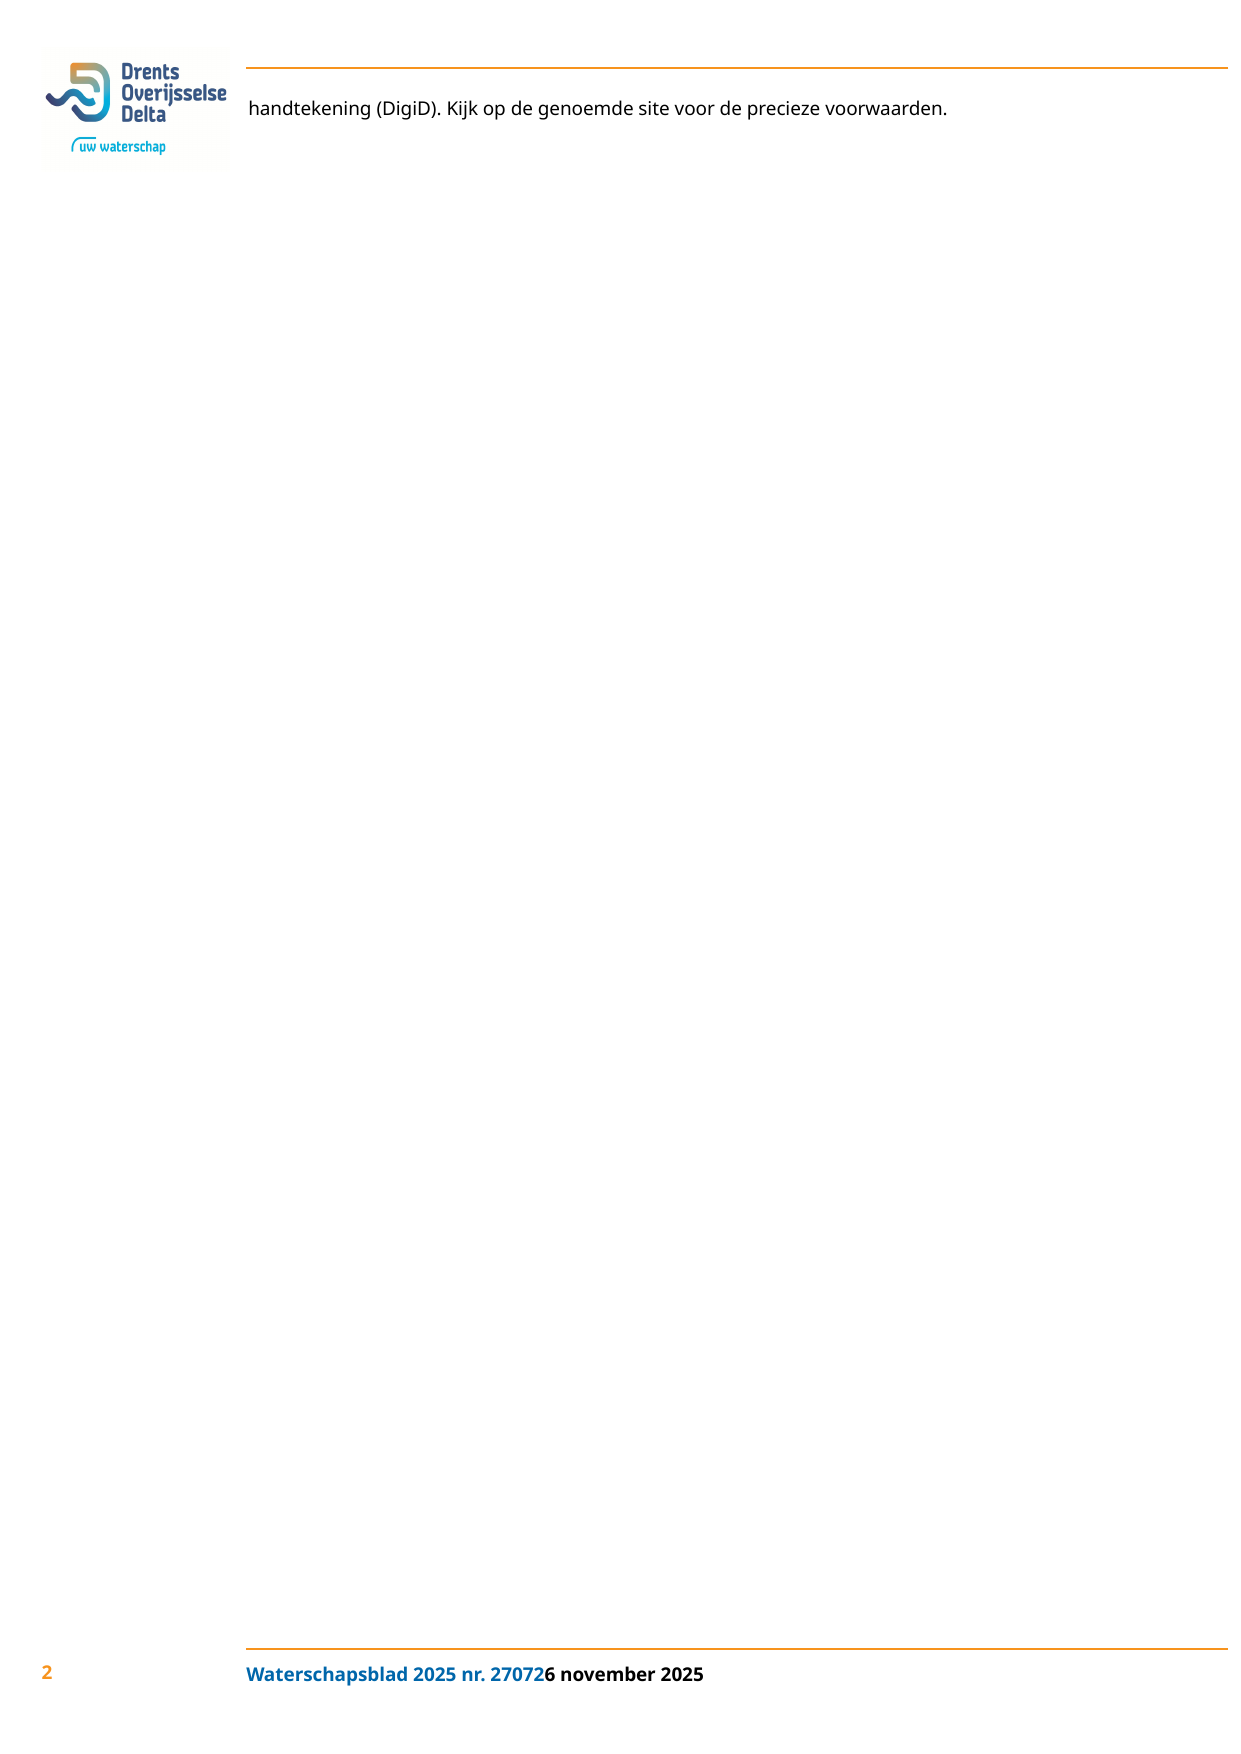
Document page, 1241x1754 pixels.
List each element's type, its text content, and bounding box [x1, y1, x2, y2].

picture [41, 47, 231, 172]
text handtekening (DigiD). Kijk op de genoemde site voor de precieze voorwaarden. [248, 95, 1152, 121]
